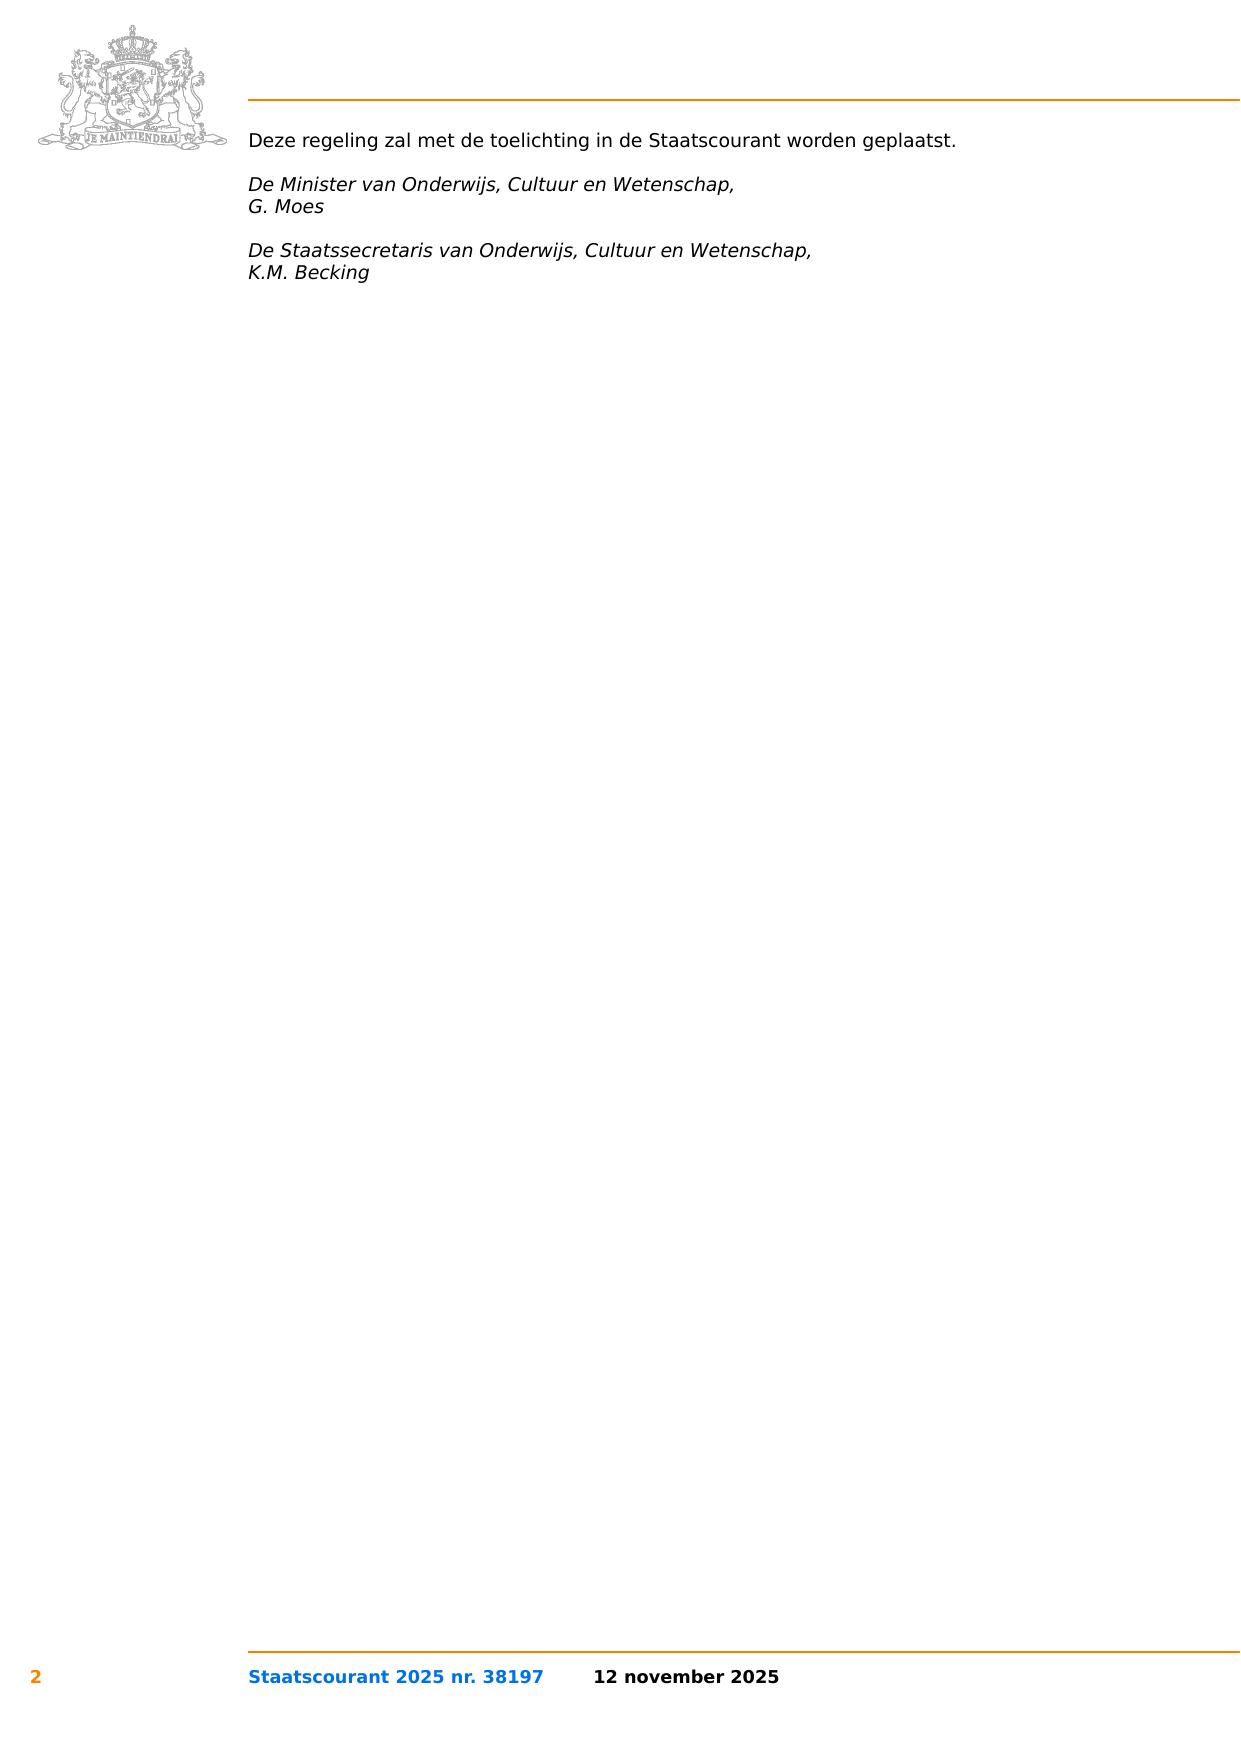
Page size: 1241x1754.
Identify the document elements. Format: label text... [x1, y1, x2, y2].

text De Staatssecretaris van Onderwijs, Cultuur en Wetenschap, K.M. Becking [248, 239, 1163, 283]
text Deze regeling zal met de toelichting in de Staatscourant worden geplaatst. [248, 130, 1163, 152]
text De Minister van Onderwijs, Cultuur en Wetenschap, G. Moes [248, 174, 1163, 218]
picture [38, 25, 227, 150]
